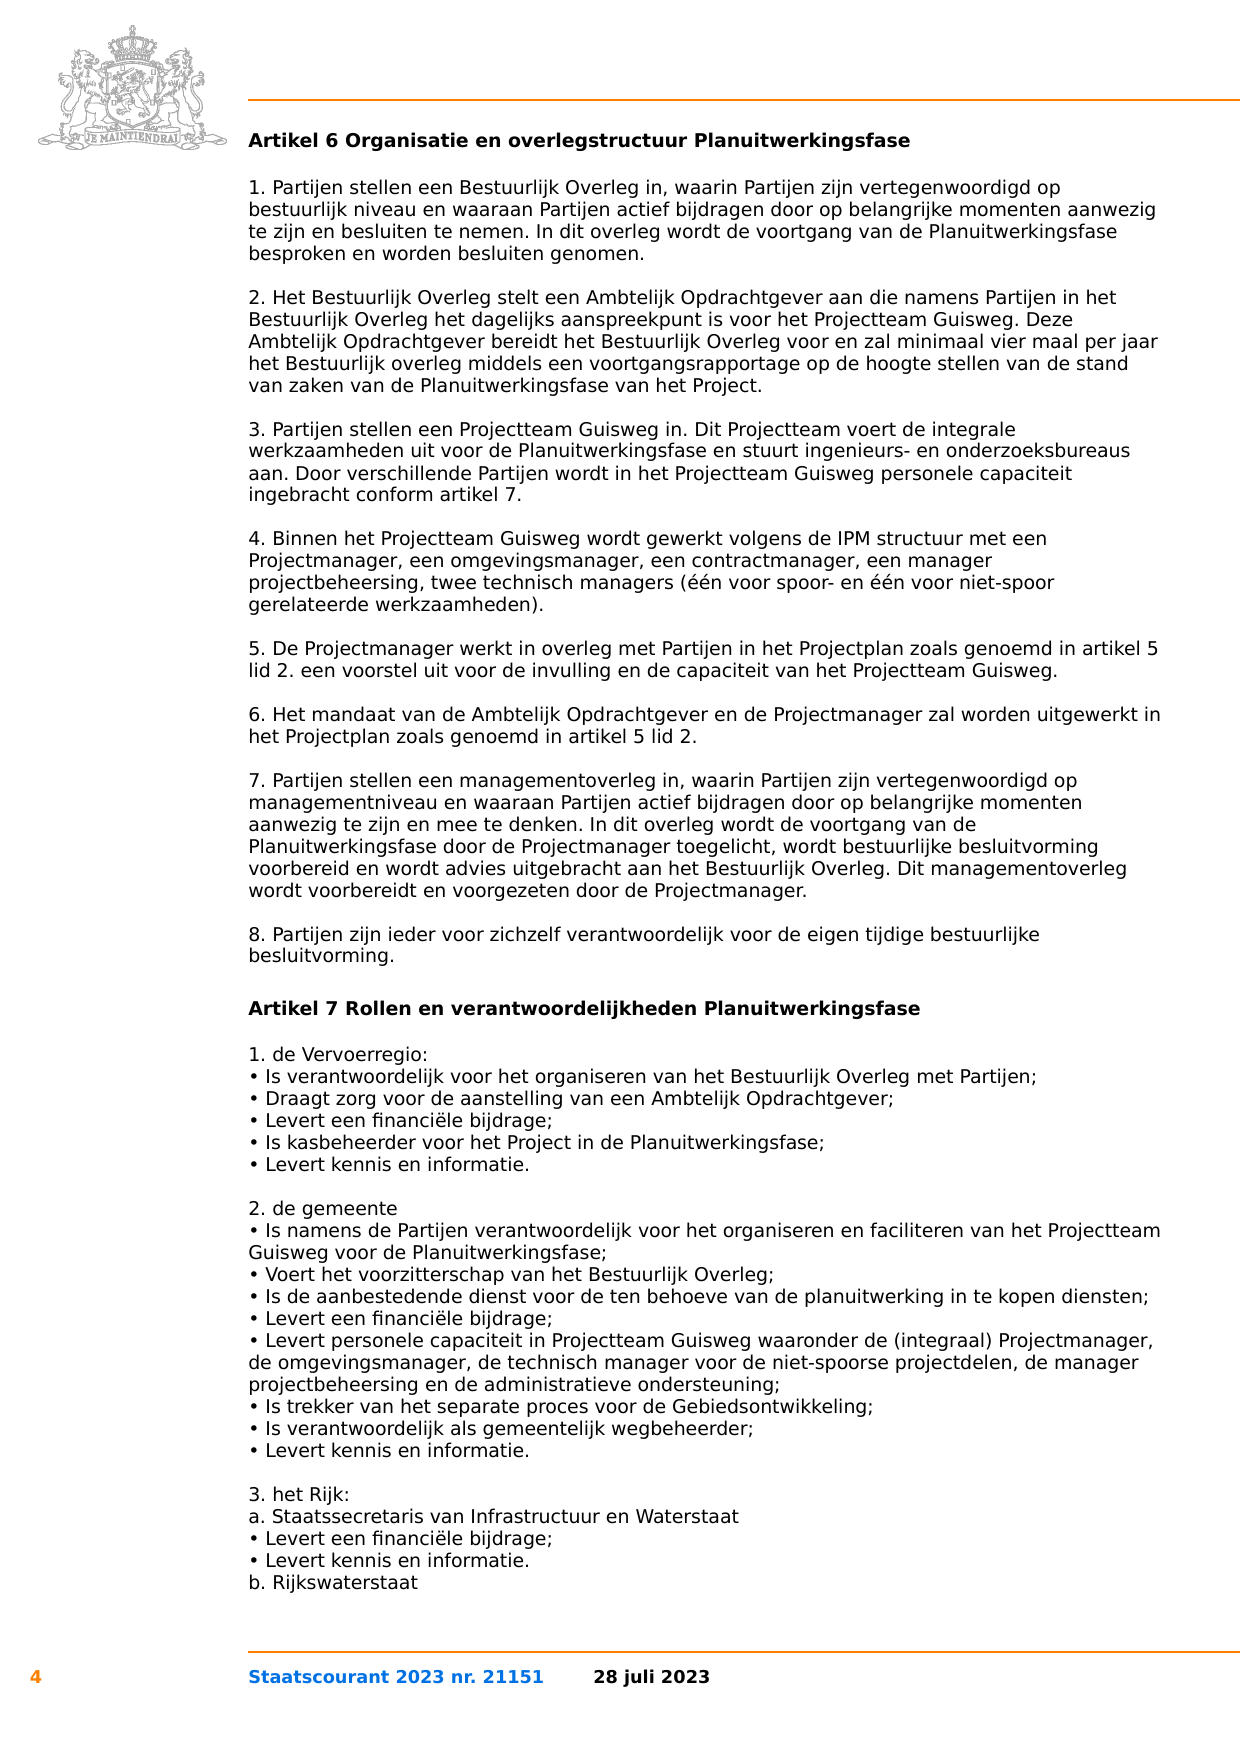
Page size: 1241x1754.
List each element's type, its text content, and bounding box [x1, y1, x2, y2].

text • Levert een financiële bijdrage; [248, 1110, 1163, 1132]
text • Is de aanbestedende dienst voor de ten behoeve van de planuitwerking in te kopen diensten; [248, 1286, 1163, 1308]
text • Levert kennis en informatie. [248, 1440, 1163, 1462]
text • Levert een financiële bijdrage; [248, 1308, 1163, 1330]
text • Levert kennis en informatie. [248, 1550, 1163, 1572]
subtitle Artikel 6 Organisatie en overlegstructuur Planuitwerkingsfase [248, 130, 1163, 152]
text • Levert een financiële bijdrage; [248, 1528, 1163, 1550]
text • Is verantwoordelijk als gemeentelijk wegbeheerder; [248, 1418, 1163, 1440]
text • Levert personele capaciteit in Projectteam Guisweg waaronder de (integraal) Projectmanager, de omgevingsmanager, de technisch manager voor de niet-spoorse projectdelen, de manager projectbeheersing en de administratieve ondersteuning; [248, 1330, 1163, 1396]
text • Is namens de Partijen verantwoordelijk voor het organiseren en faciliteren van het Projectteam Guisweg voor de Planuitwerkingsfase; [248, 1220, 1163, 1264]
text 6. Het mandaat van de Ambtelijk Opdrachtgever en de Projectmanager zal worden uitgewerkt in het Projectplan zoals genoemd in artikel 5 lid 2. [248, 704, 1163, 748]
text 2. Het Bestuurlijk Overleg stelt een Ambtelijk Opdrachtgever aan die namens Partijen in het Bestuurlijk Overleg het dagelijks aanspreekpunt is voor het Projectteam Guisweg. Deze Ambtelijk Opdrachtgever bereidt het Bestuurlijk Overleg voor en zal minimaal vier maal per jaar het Bestuurlijk overleg middels een voortgangsrapportage op de hoogte stellen van de stand van zaken van de Planuitwerkingsfase van het Project. [248, 287, 1163, 397]
text 5. De Projectmanager werkt in overleg met Partijen in het Projectplan zoals genoemd in artikel 5 lid 2. een voorstel uit voor de invulling en de capaciteit van het Projectteam Guisweg. [248, 638, 1163, 682]
text a. Staatssecretaris van Infrastructuur en Waterstaat [248, 1506, 1163, 1528]
text 8. Partijen zijn ieder voor zichzelf verantwoordelijk voor de eigen tijdige bestuurlijke besluitvorming. [248, 923, 1163, 967]
subtitle Artikel 7 Rollen en verantwoordelijkheden Planuitwerkingsfase [248, 997, 1163, 1019]
text • Is trekker van het separate proces voor de Gebiedsontwikkeling; [248, 1396, 1163, 1418]
text • Draagt zorg voor de aanstelling van een Ambtelijk Opdrachtgever; [248, 1088, 1163, 1110]
text b. Rijkswaterstaat [248, 1572, 1163, 1594]
text • Is verantwoordelijk voor het organiseren van het Bestuurlijk Overleg met Partijen; [248, 1066, 1163, 1088]
text 4. Binnen het Projectteam Guisweg wordt gewerkt volgens de IPM structuur met een Projectmanager, een omgevingsmanager, een contractmanager, een manager projectbeheersing, twee technisch managers (één voor spoor- en één voor niet-spoor gerelateerde werkzaamheden). [248, 528, 1163, 616]
text 1. de Vervoerregio: [248, 1044, 1163, 1066]
text • Levert kennis en informatie. [248, 1154, 1163, 1176]
text 3. Partijen stellen een Projectteam Guisweg in. Dit Projectteam voert de integrale werkzaamheden uit voor de Planuitwerkingsfase en stuurt ingenieurs- en onderzoeksbureaus aan. Door verschillende Partijen wordt in het Projectteam Guisweg personele capaciteit ingebracht conform artikel 7. [248, 418, 1163, 506]
text 1. Partijen stellen een Bestuurlijk Overleg in, waarin Partijen zijn vertegenwoordigd op bestuurlijk niveau en waaraan Partijen actief bijdragen door op belangrijke momenten aanwezig te zijn en besluiten te nemen. In dit overleg wordt de voortgang van de Planuitwerkingsfase besproken en worden besluiten genomen. [248, 177, 1163, 265]
picture [38, 25, 227, 150]
text 3. het Rijk: [248, 1484, 1163, 1506]
text • Voert het voorzitterschap van het Bestuurlijk Overleg; [248, 1264, 1163, 1286]
text 2. de gemeente [248, 1198, 1163, 1220]
text 7. Partijen stellen een managementoverleg in, waarin Partijen zijn vertegenwoordigd op managementniveau en waaraan Partijen actief bijdragen door op belangrijke momenten aanwezig te zijn en mee te denken. In dit overleg wordt de voortgang van de Planuitwerkingsfase door de Projectmanager toegelicht, wordt bestuurlijke besluitvorming voorbereid en wordt advies uitgebracht aan het Bestuurlijk Overleg. Dit managementoverleg wordt voorbereidt en voorgezeten door de Projectmanager. [248, 770, 1163, 902]
text • Is kasbeheerder voor het Project in de Planuitwerkingsfase; [248, 1132, 1163, 1154]
